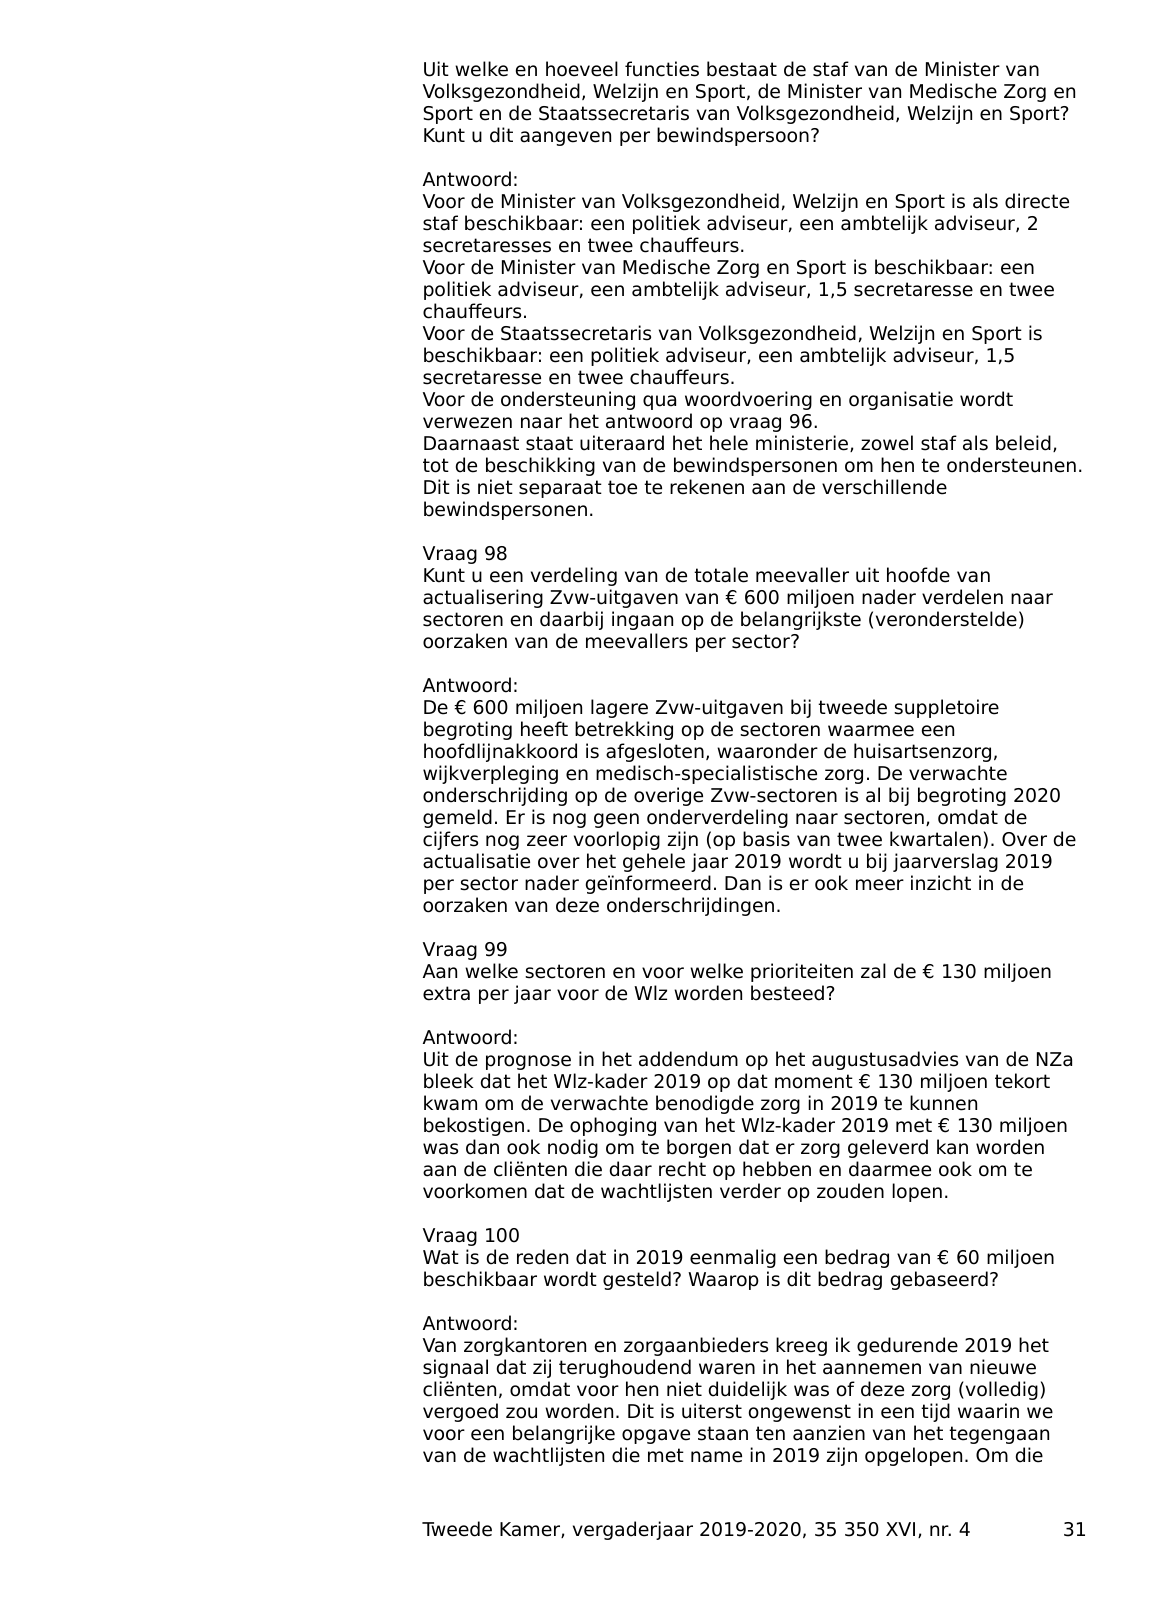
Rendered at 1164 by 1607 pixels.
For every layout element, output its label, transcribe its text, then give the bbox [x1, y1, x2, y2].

text Voor de Staatssecretaris van Volksgezondheid, Welzijn en Sport is beschikbaar: een politiek adviseur, een ambtelijk adviseur, 1,5 secretaresse en twee chauffeurs. [422, 323, 1087, 389]
text Vraag 98 [422, 543, 1087, 565]
text Daarnaast staat uiteraard het hele ministerie, zowel staf als beleid, tot de beschikking van de bewindspersonen om hen te ondersteunen. Dit is niet separaat toe te rekenen aan de verschillende bewindspersonen. [422, 433, 1087, 521]
text Antwoord: [422, 675, 1087, 697]
text Uit welke en hoeveel functies bestaat de staf van de Minister van Volksgezondheid, Welzijn en Sport, de Minister van Medische Zorg en Sport en de Staatssecretaris van Volksgezondheid, Welzijn en Sport? Kunt u dit aangeven per bewindspersoon? [422, 59, 1087, 147]
text Antwoord: [422, 169, 1087, 191]
text Voor de Minister van Medische Zorg en Sport is beschikbaar: een politiek adviseur, een ambtelijk adviseur, 1,5 secretaresse en twee chauffeurs. [422, 257, 1087, 323]
text Voor de Minister van Volksgezondheid, Welzijn en Sport is als directe staf beschikbaar: een politiek adviseur, een ambtelijk adviseur, 2 secretaresses en twee chauffeurs. [422, 191, 1087, 257]
text Uit de prognose in het addendum op het augustusadvies van de NZa bleek dat het Wlz-kader 2019 op dat moment € 130 miljoen tekort kwam om de verwachte benodigde zorg in 2019 te kunnen bekostigen. De ophoging van het Wlz-kader 2019 met € 130 miljoen was dan ook nodig om te borgen dat er zorg geleverd kan worden aan de cliënten die daar recht op hebben en daarmee ook om te voorkomen dat de wachtlijsten verder op zouden lopen. [422, 1049, 1087, 1203]
text Voor de ondersteuning qua woordvoering en organisatie wordt verwezen naar het antwoord op vraag 96. [422, 389, 1087, 433]
text Vraag 99 [422, 939, 1087, 961]
text Antwoord: [422, 1027, 1087, 1049]
text Van zorgkantoren en zorgaanbieders kreeg ik gedurende 2019 het signaal dat zij terughoudend waren in het aannemen van nieuwe cliënten, omdat voor hen niet duidelijk was of deze zorg (volledig) vergoed zou worden. Dit is uiterst ongewenst in een tijd waarin we voor een belangrijke opgave staan ten aanzien van het tegengaan van de wachtlijsten die met name in 2019 zijn opgelopen. Om die [422, 1335, 1087, 1467]
text Kunt u een verdeling van de totale meevaller uit hoofde van actualisering Zvw-uitgaven van € 600 miljoen nader verdelen naar sectoren en daarbij ingaan op de belangrijkste (veronderstelde) oorzaken van de meevallers per sector? [422, 565, 1087, 653]
text Aan welke sectoren en voor welke prioriteiten zal de € 130 miljoen extra per jaar voor de Wlz worden besteed? [422, 961, 1087, 1005]
text Vraag 100 [422, 1225, 1087, 1247]
text Wat is de reden dat in 2019 eenmalig een bedrag van € 60 miljoen beschikbaar wordt gesteld? Waarop is dit bedrag gebaseerd? [422, 1247, 1087, 1291]
text De € 600 miljoen lagere Zvw-uitgaven bij tweede suppletoire begroting heeft betrekking op de sectoren waarmee een hoofdlijnakkoord is afgesloten, waaronder de huisartsenzorg, wijkverpleging en medisch-specialistische zorg. De verwachte onderschrijding op de overige Zvw-sectoren is al bij begroting 2020 gemeld. Er is nog geen onderverdeling naar sectoren, omdat de cijfers nog zeer voorlopig zijn (op basis van twee kwartalen). Over de actualisatie over het gehele jaar 2019 wordt u bij jaarverslag 2019 per sector nader geïnformeerd. Dan is er ook meer inzicht in de oorzaken van deze onderschrijdingen. [422, 697, 1087, 917]
text Antwoord: [422, 1313, 1087, 1335]
